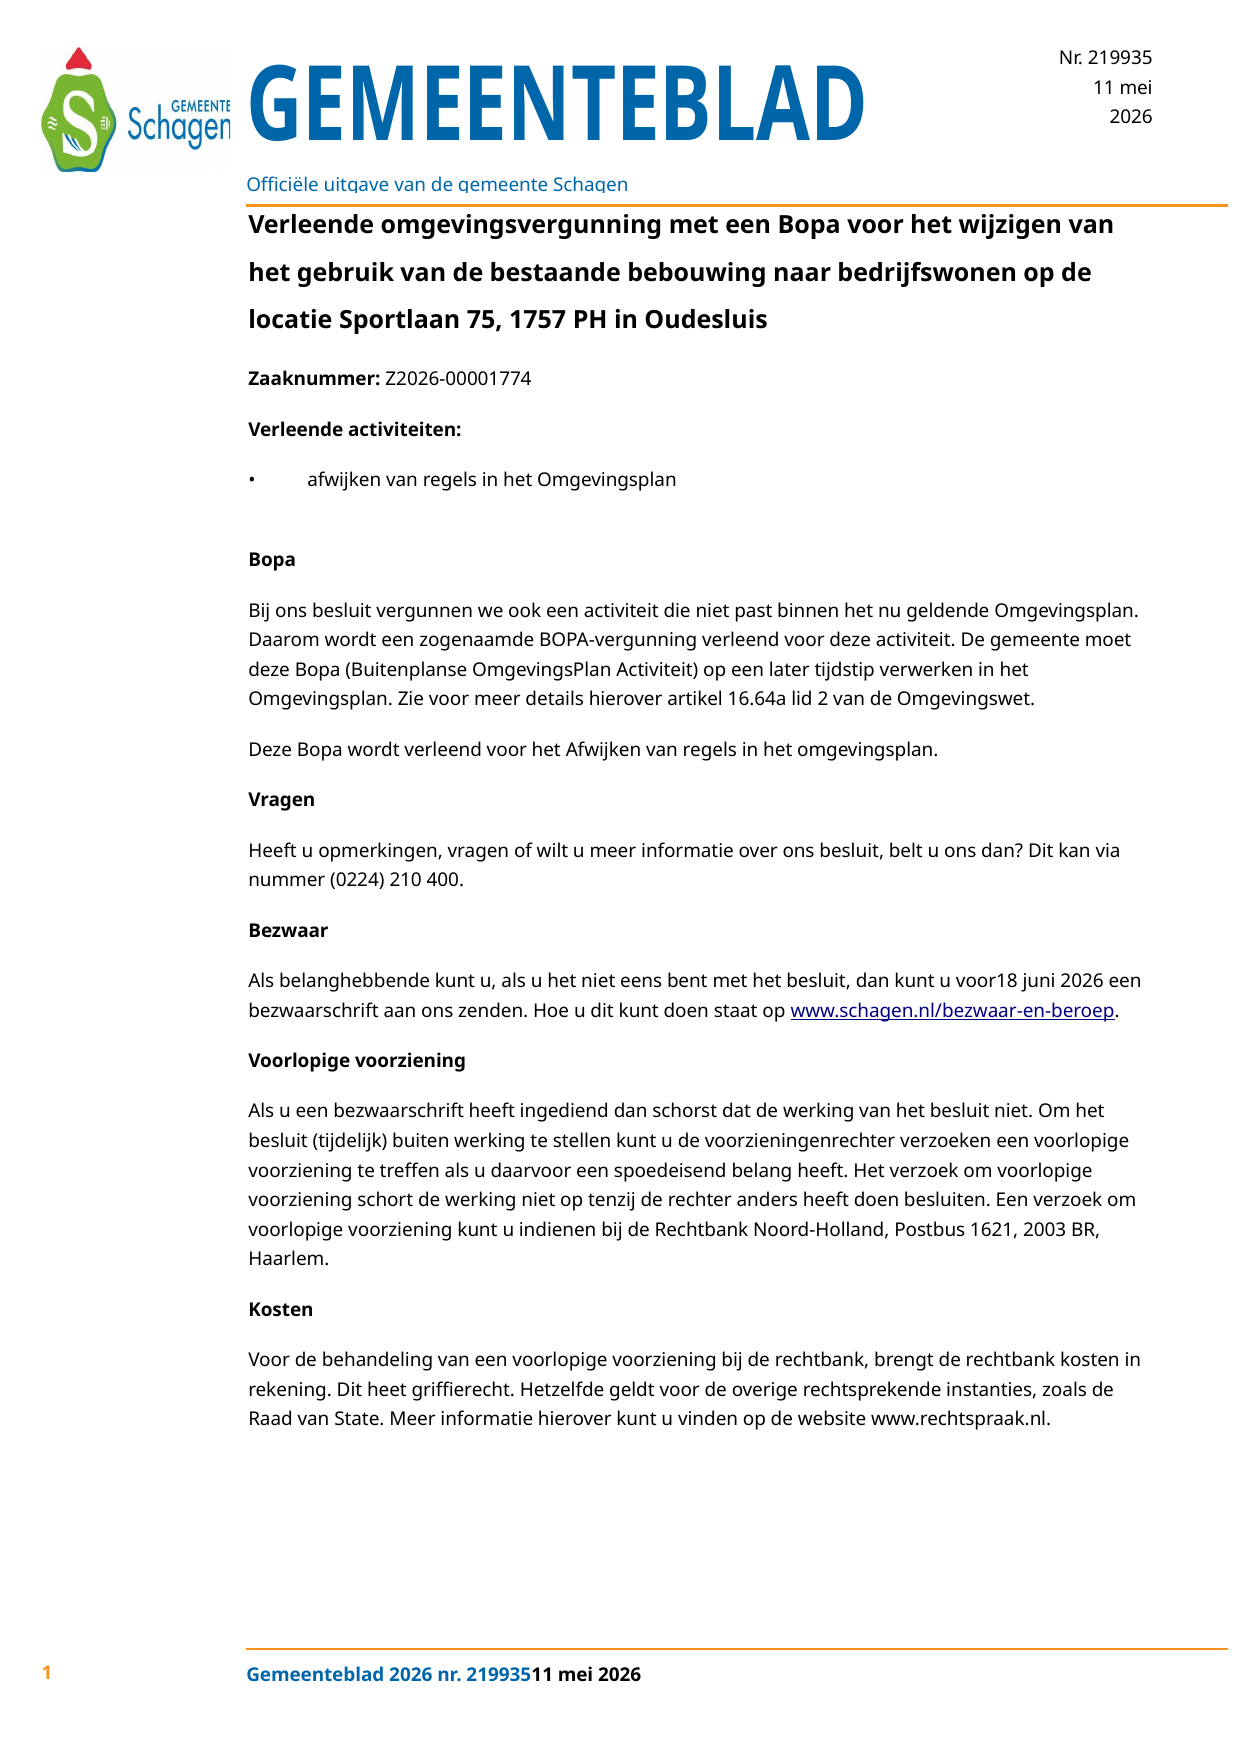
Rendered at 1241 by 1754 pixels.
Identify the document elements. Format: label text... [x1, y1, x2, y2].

text Vragen [248, 786, 1152, 812]
text Deze Bopa wordt verleend voor het Afwijken van regels in het omgevingsplan. [248, 736, 1152, 762]
text Bij ons besluit vergunnen we ook een activiteit die niet past binnen het nu geldende Omgevingsplan. Daarom wordt een zogenaamde BOPA-vergunning verleend voor deze activiteit. De gemeente moet deze Bopa (Buitenplanse OmgevingsPlan Activiteit) op een later tijdstip verwerken in het Omgevingsplan. Zie voor meer details hierover artikel 16.64a lid 2 van de Omgevingswet. [248, 597, 1152, 711]
text Voorlopige voorziening [248, 1047, 1152, 1073]
text Voor de behandeling van een voorlopige voorziening bij de rechtbank, brengt de rechtbank kosten in rekening. Dit heet griffierecht. Hetzelfde geldt voor de overige rechtsprekende instanties, zoals de Raad van State. Meer informatie hierover kunt u vinden op de website www.rechtspraak.nl. [248, 1346, 1152, 1431]
text Heeft u opmerkingen, vragen of wilt u meer informatie over ons besluit, belt u ons dan? Dit kan via nummer (0224) 210 400. [248, 837, 1152, 892]
text Bopa [248, 546, 1152, 572]
picture [41, 47, 231, 172]
text Kosten [248, 1296, 1152, 1322]
text Bezwaar [248, 917, 1152, 942]
text Als belanghebbende kunt u, als u het niet eens bent met het besluit, dan kunt u voor18 juni 2026 een bezwaarschrift aan ons zenden. Hoe u dit kunt doen staat op www.schagen.nl/bezwaar-en-beroep. [248, 967, 1152, 1022]
text Zaaknummer: Z2026-00001774 [248, 366, 1152, 391]
list afwijken van regels in het Omgevingsplan [248, 466, 1152, 492]
text Verleende omgevingsvergunning met een Bopa voor het wijzigen van het gebruik van de bestaande bebouwing naar bedrijfswonen op de locatie Sportlaan 75, 1757 PH in Oudesluis [248, 207, 1152, 336]
text Verleende activiteiten: [248, 416, 1152, 442]
text Als u een bezwaarschrift heeft ingediend dan schorst dat de werking van het besluit niet. Om het besluit (tijdelijk) buiten werking te stellen kunt u de voorzieningenrechter verzoeken een voorlopige voorziening te treffen als u daarvoor een spoedeisend belang heeft. Het verzoek om voorlopige voorziening schort de werking niet op tenzij de rechter anders heeft doen besluiten. Een verzoek om voorlopige voorziening kunt u indienen bij de Rechtbank Noord-Holland, Postbus 1621, 2003 BR, Haarlem. [248, 1098, 1152, 1271]
